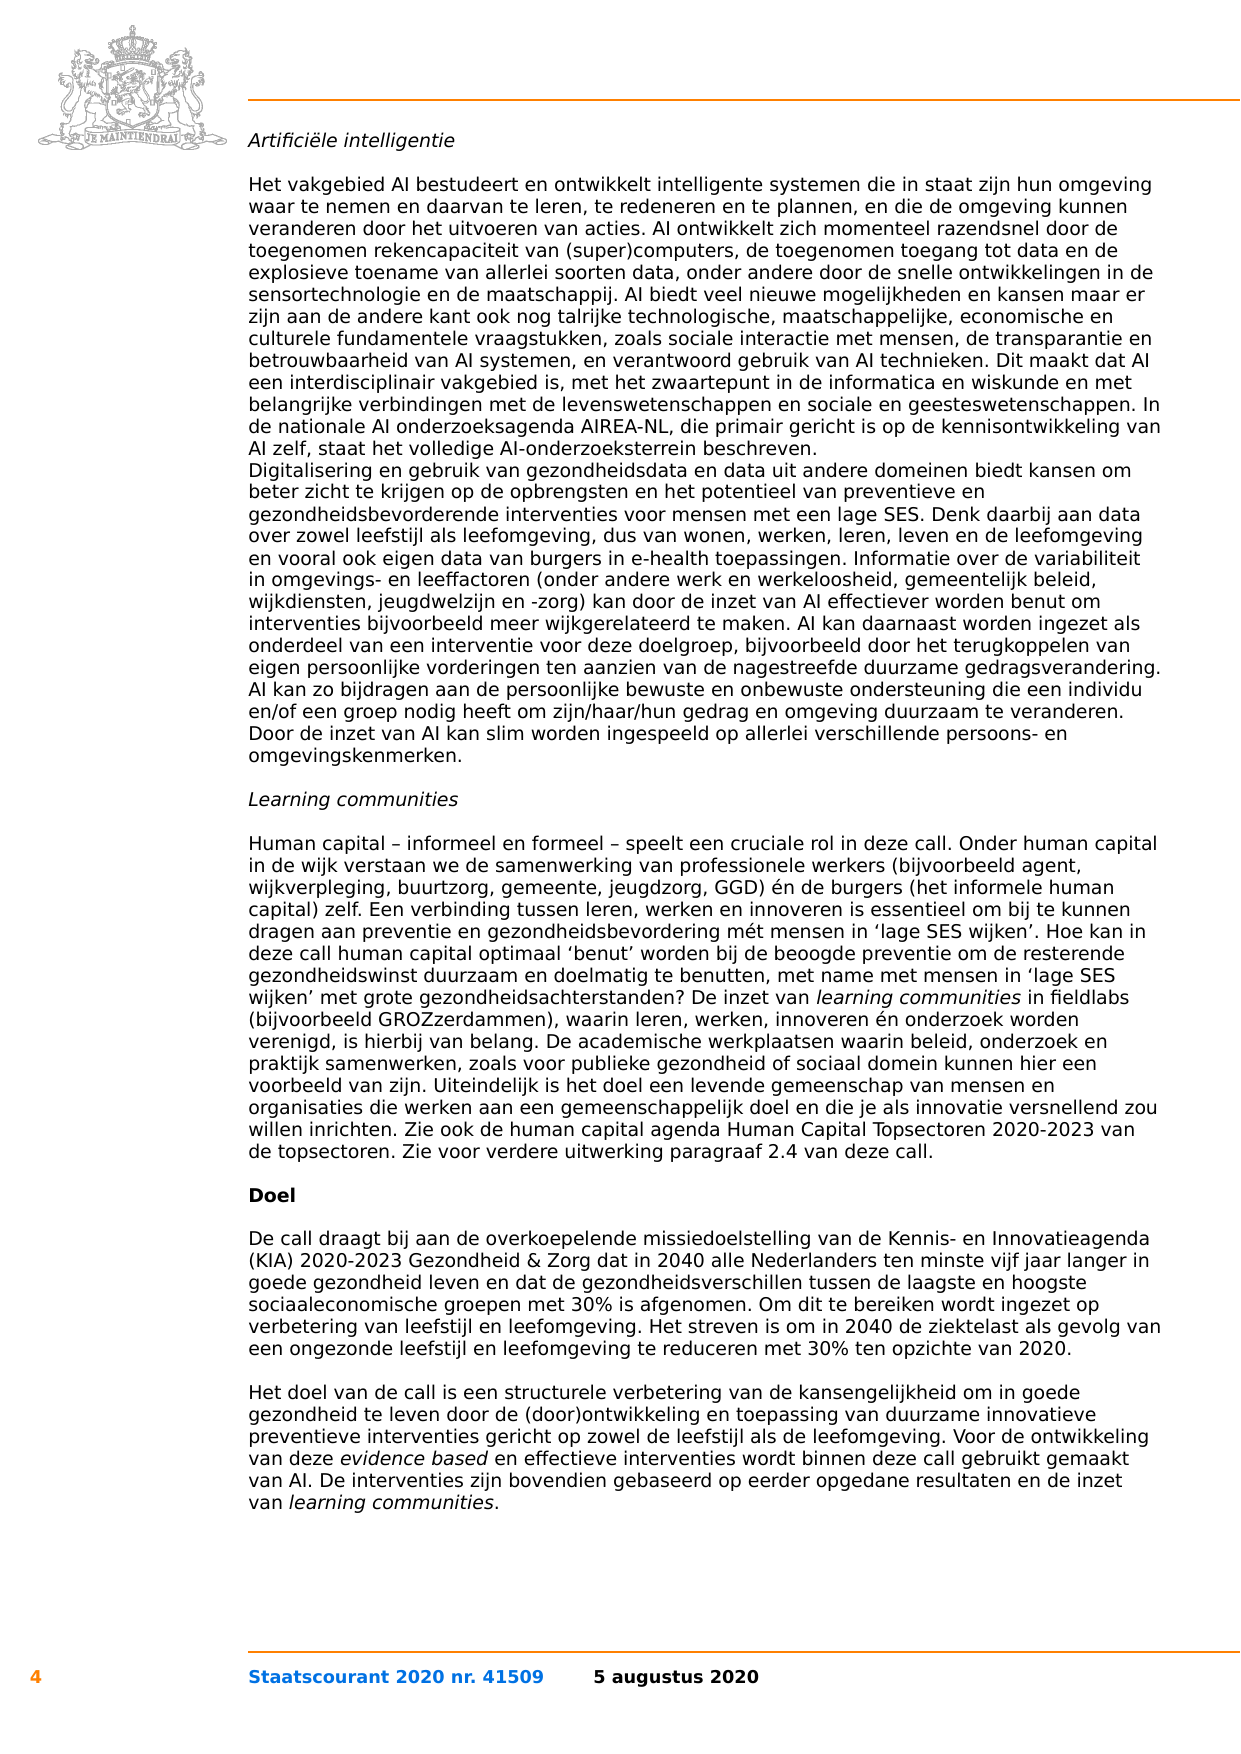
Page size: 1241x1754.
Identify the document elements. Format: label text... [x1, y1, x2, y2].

subtitle Learning communities [248, 789, 1163, 811]
text Human capital – informeel en formeel – speelt een cruciale rol in deze call. Onder human capital in de wijk verstaan we de samenwerking van professionele werkers (bijvoorbeeld agent, wijkverpleging, buurtzorg, gemeente, jeugdzorg, GGD) én de burgers (het informele human capital) zelf. Een verbinding tussen leren, werken en innoveren is essentieel om bij te kunnen dragen aan preventie en gezondheidsbevordering mét mensen in ‘lage SES wijken’. Hoe kan in deze call human capital optimaal ‘benut’ worden bij de beoogde preventie om de resterende gezondheidswinst duurzaam en doelmatig te benutten, met name met mensen in ‘lage SES wijken’ met grote gezondheidsachterstanden? De inzet van learning communities in fieldlabs (bijvoorbeeld GROZzerdammen), waarin leren, werken, innoveren én onderzoek worden verenigd, is hierbij van belang. De academische werkplaatsen waarin beleid, onderzoek en praktijk samenwerken, zoals voor publieke gezondheid of sociaal domein kunnen hier een voorbeeld van zijn. Uiteindelijk is het doel een levende gemeenschap van mensen en organisaties die werken aan een gemeenschappelijk doel en die je als innovatie versnellend zou willen inrichten. Zie ook de human capital agenda Human Capital Topsectoren 2020-2023 van de topsectoren. Zie voor verdere uitwerking paragraaf 2.4 van deze call. [248, 833, 1163, 1163]
subtitle Artificiële intelligentie [248, 130, 1163, 152]
text Het vakgebied AI bestudeert en ontwikkelt intelligente systemen die in staat zijn hun omgeving waar te nemen en daarvan te leren, te redeneren en te plannen, en die de omgeving kunnen veranderen door het uitvoeren van acties. AI ontwikkelt zich momenteel razendsnel door de toegenomen rekencapaciteit van (super)computers, de toegenomen toegang tot data en de explosieve toename van allerlei soorten data, onder andere door de snelle ontwikkelingen in de sensortechnologie en de maatschappij. AI biedt veel nieuwe mogelijkheden en kansen maar er zijn aan de andere kant ook nog talrijke technologische, maatschappelijke, economische en culturele fundamentele vraagstukken, zoals sociale interactie met mensen, de transparantie en betrouwbaarheid van AI systemen, en verantwoord gebruik van AI technieken. Dit maakt dat AI een interdisciplinair vakgebied is, met het zwaartepunt in de informatica en wiskunde en met belangrijke verbindingen met de levenswetenschappen en sociale en geesteswetenschappen. In de nationale AI onderzoeksagenda AIREA-NL, die primair gericht is op de kennisontwikkeling van AI zelf, staat het volledige AI-onderzoeksterrein beschreven. [248, 174, 1163, 459]
text Het doel van de call is een structurele verbetering van de kansengelijkheid om in goede gezondheid te leven door de (door)ontwikkeling en toepassing van duurzame innovatieve preventieve interventies gericht op zowel de leefstijl als de leefomgeving. Voor de ontwikkeling van deze evidence based en effectieve interventies wordt binnen deze call gebruikt gemaakt van AI. De interventies zijn bovendien gebaseerd op eerder opgedane resultaten en de inzet van learning communities. [248, 1382, 1163, 1514]
text De call draagt bij aan de overkoepelende missiedoelstelling van de Kennis- en Innovatieagenda (KIA) 2020-2023 Gezondheid & Zorg dat in 2040 alle Nederlanders ten minste vijf jaar langer in goede gezondheid leven en dat de gezondheidsverschillen tussen de laagste en hoogste sociaaleconomische groepen met 30% is afgenomen. Om dit te bereiken wordt ingezet op verbetering van leefstijl en leefomgeving. Het streven is om in 2040 de ziektelast als gevolg van een ongezonde leefstijl en leefomgeving te reduceren met 30% ten opzichte van 2020. [248, 1228, 1163, 1360]
text Digitalisering en gebruik van gezondheidsdata en data uit andere domeinen biedt kansen om beter zicht te krijgen op de opbrengsten en het potentieel van preventieve en gezondheidsbevorderende interventies voor mensen met een lage SES. Denk daarbij aan data over zowel leefstijl als leefomgeving, dus van wonen, werken, leren, leven en de leefomgeving en vooral ook eigen data van burgers in e-health toepassingen. Informatie over de variabiliteit in omgevings- en leeffactoren (onder andere werk en werkeloosheid, gemeentelijk beleid, wijkdiensten, jeugdwelzijn en -zorg) kan door de inzet van AI effectiever worden benut om interventies bijvoorbeeld meer wijkgerelateerd te maken. AI kan daarnaast worden ingezet als onderdeel van een interventie voor deze doelgroep, bijvoorbeeld door het terugkoppelen van eigen persoonlijke vorderingen ten aanzien van de nagestreefde duurzame gedragsverandering. AI kan zo bijdragen aan de persoonlijke bewuste en onbewuste ondersteuning die een individu en/of een groep nodig heeft om zijn/haar/hun gedrag en omgeving duurzaam te veranderen. Door de inzet van AI kan slim worden ingespeeld op allerlei verschillende persoons- en omgevingskenmerken. [248, 459, 1163, 767]
subtitle Doel [248, 1184, 1163, 1206]
picture [38, 25, 227, 150]
